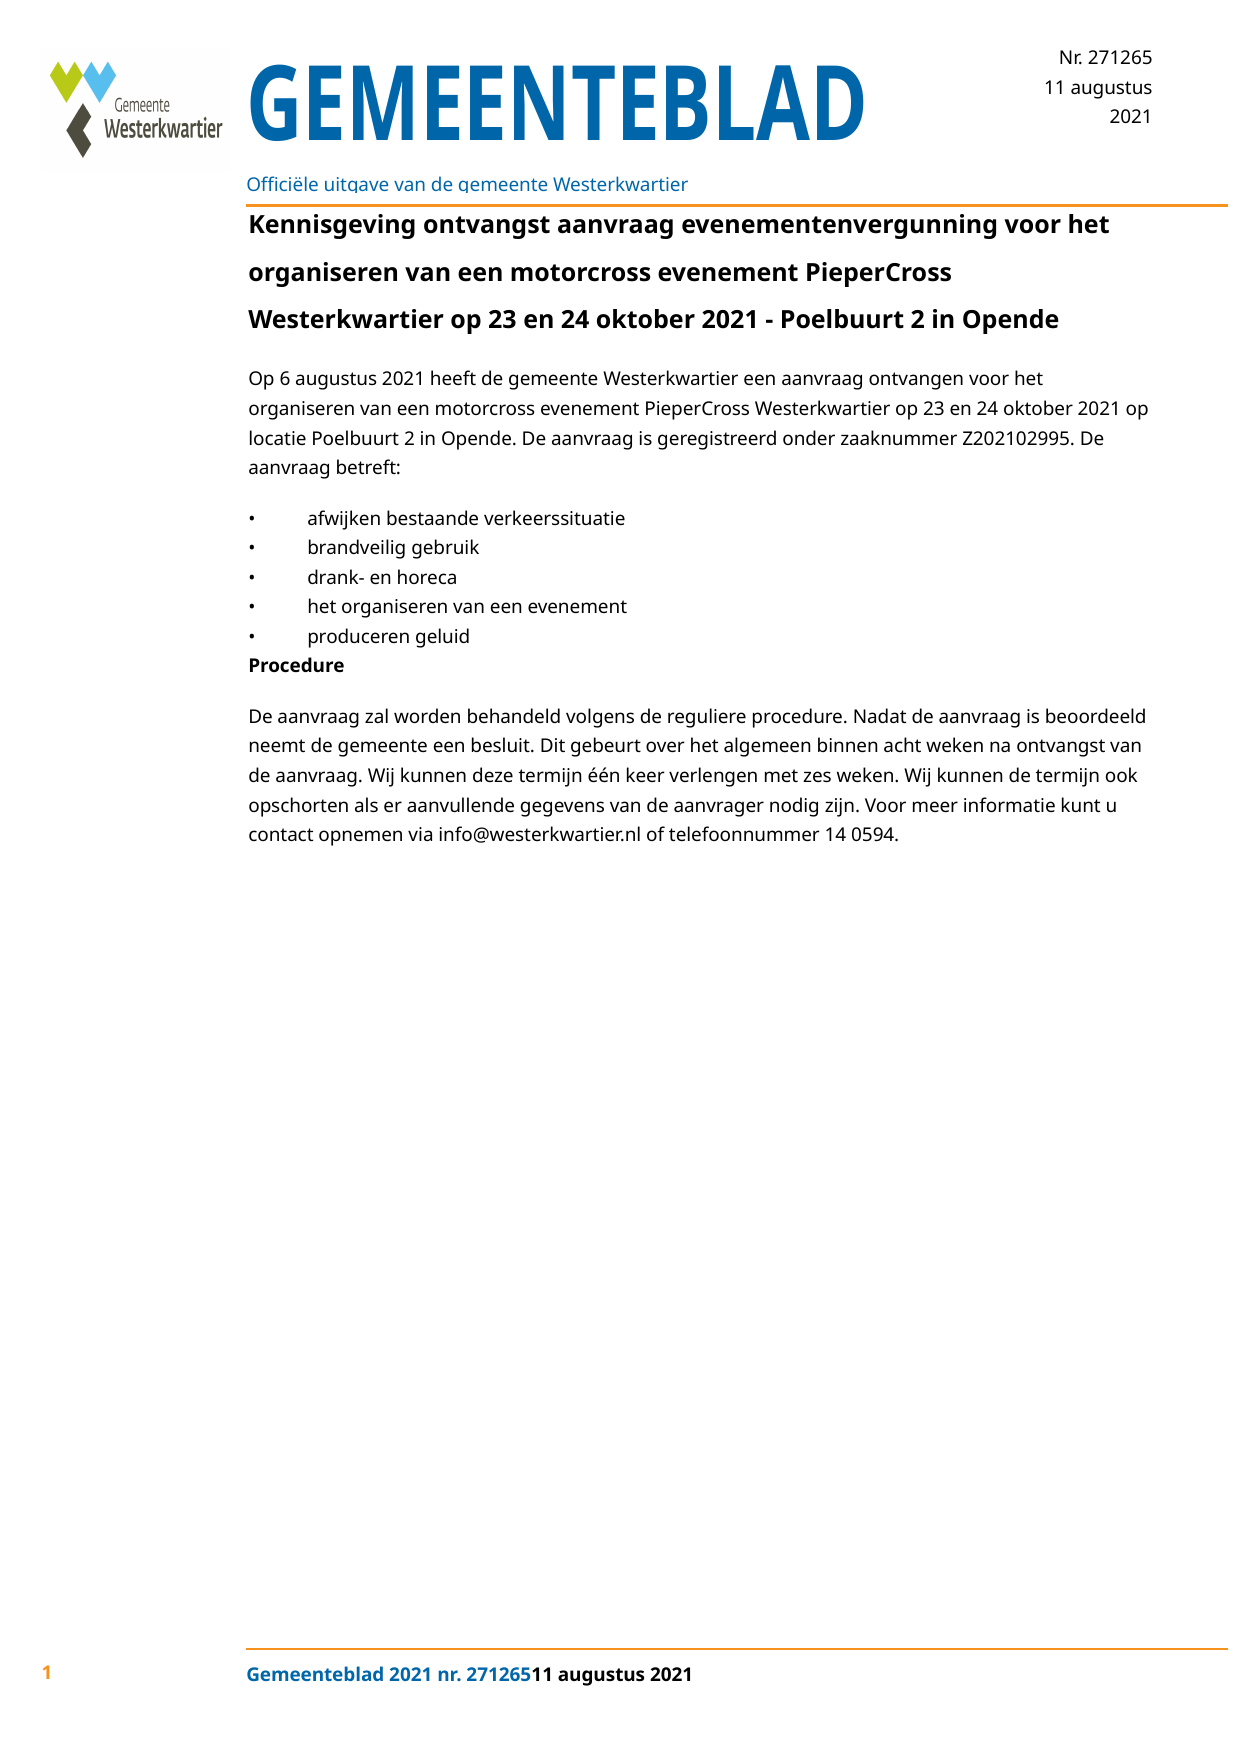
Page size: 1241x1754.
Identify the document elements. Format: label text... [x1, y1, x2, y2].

text Op 6 augustus 2021 heeft de gemeente Westerkwartier een aanvraag ontvangen voor het organiseren van een motorcross evenement PieperCross Westerkwartier op 23 en 24 oktober 2021 op locatie Poelbuurt 2 in Opende. De aanvraag is geregistreerd onder zaaknummer Z202102995. De aanvraag betreft: [248, 366, 1152, 480]
list het organiseren van een evenement [248, 593, 1152, 619]
list afwijken bestaande verkeerssituatie [248, 505, 1152, 530]
text De aanvraag zal worden behandeld volgens de reguliere procedure. Nadat de aanvraag is beoordeeld neemt de gemeente een besluit. Dit gebeurt over het algemeen binnen acht weken na ontvangst van de aanvraag. Wij kunnen deze termijn één keer verlengen met zes weken. Wij kunnen de termijn ook opschorten als er aanvullende gegevens van de aanvrager nodig zijn. Voor meer informatie kunt u contact opnemen via info@westerkwartier.nl of telefoonnummer 14 0594. [248, 703, 1152, 847]
picture [41, 47, 231, 172]
list brandveilig gebruik [248, 534, 1152, 560]
text Kennisgeving ontvangst aanvraag evenementenvergunning voor het organiseren van een motorcross evenement PieperCross Westerkwartier op 23 en 24 oktober 2021 - Poelbuurt 2 in Opende [248, 207, 1152, 336]
text Procedure [248, 653, 1152, 678]
list produceren geluid [248, 623, 1152, 649]
list drank- en horeca [248, 564, 1152, 589]
